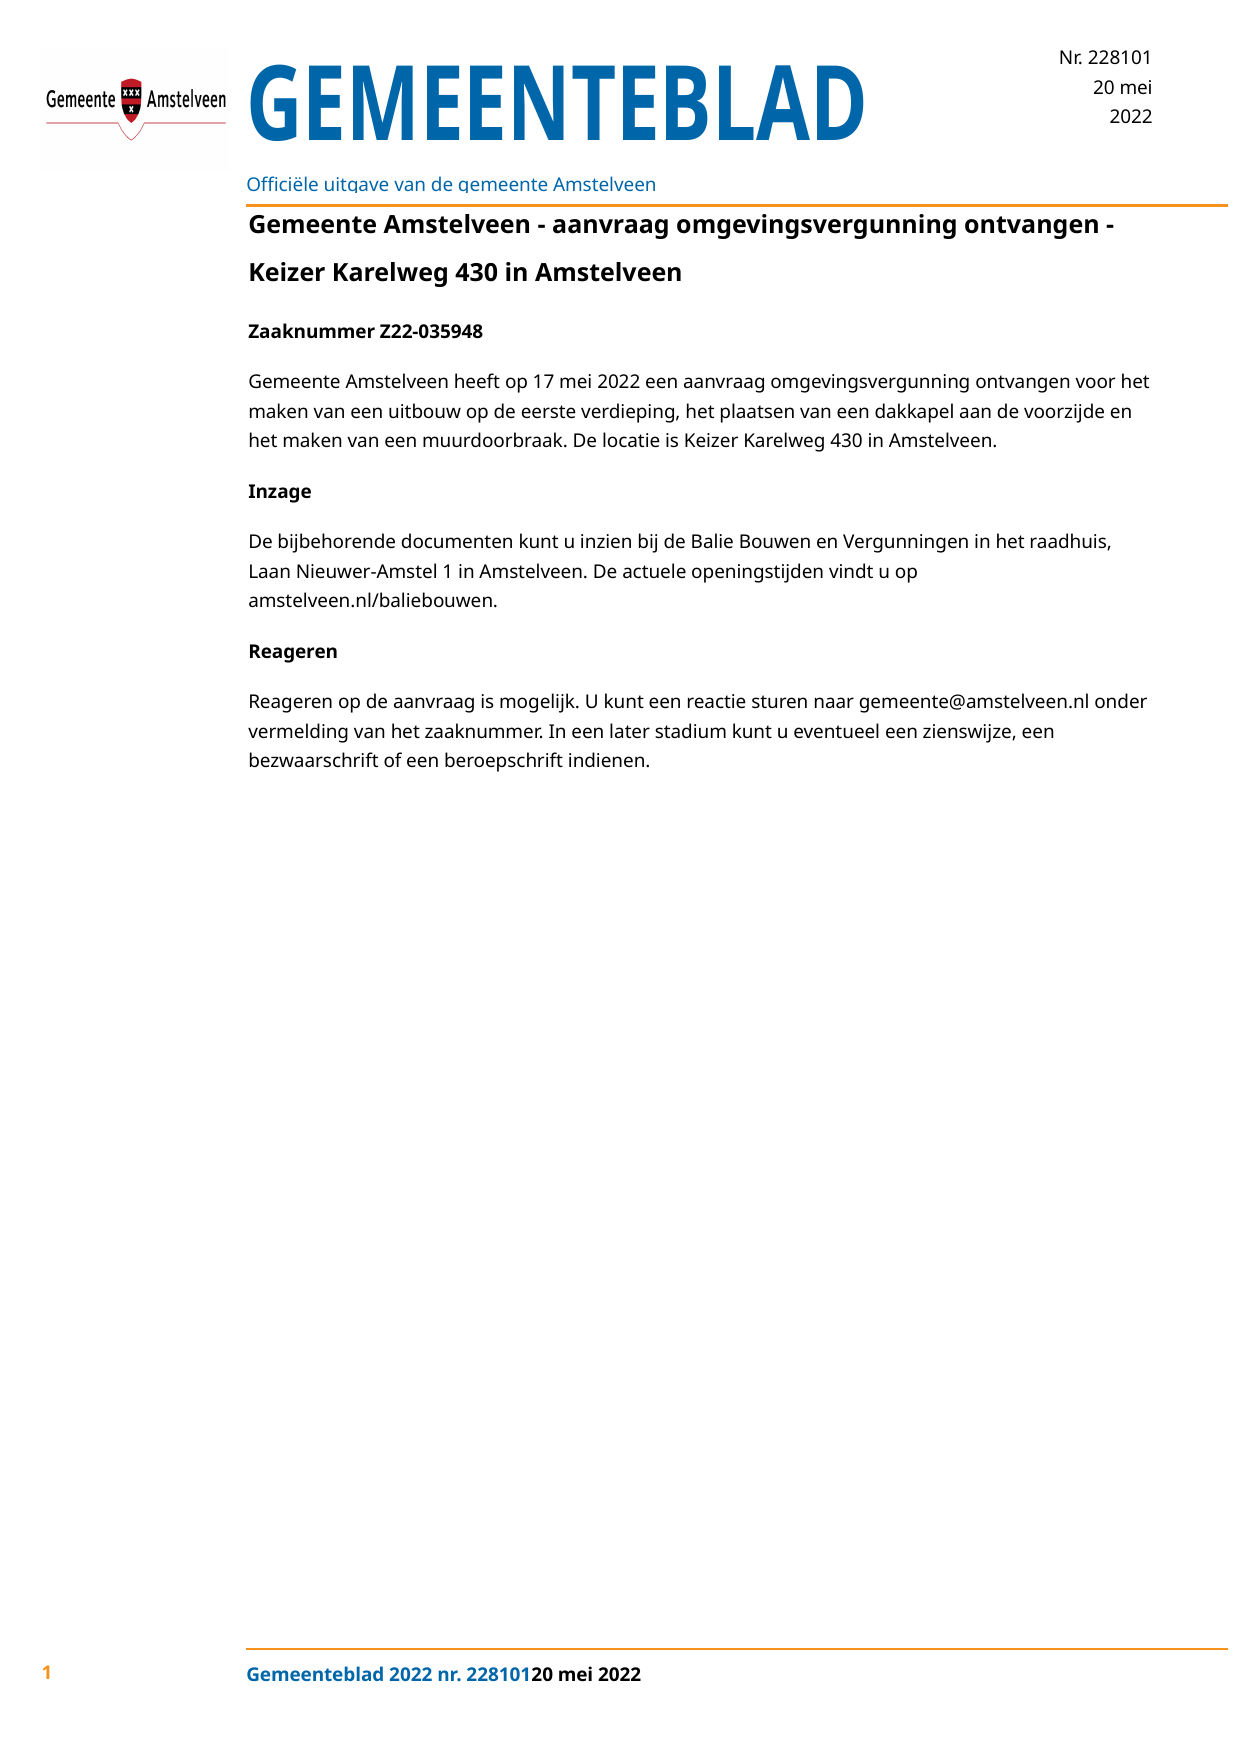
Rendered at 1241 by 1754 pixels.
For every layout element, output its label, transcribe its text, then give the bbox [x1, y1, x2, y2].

text Gemeente Amstelveen heeft op 17 mei 2022 een aanvraag omgevingsvergunning ontvangen voor het maken van een uitbouw op de eerste verdieping, het plaatsen van een dakkapel aan de voorzijde en het maken van een muurdoorbraak. De locatie is Keizer Karelweg 430 in Amstelveen. [248, 368, 1152, 453]
text Zaaknummer Z22-035948 [248, 318, 1152, 344]
text Inzage [248, 478, 1152, 504]
text Reageren op de aanvraag is mogelijk. U kunt een reactie sturen naar gemeente@amstelveen.nl onder vermelding van het zaaknummer. In een later stadium kunt u eventueel een zienswijze, een bezwaarschrift of een beroepschrift indienen. [248, 688, 1152, 773]
picture [41, 47, 231, 172]
text Reageren [248, 638, 1152, 664]
text De bijbehorende documenten kunt u inzien bij de Balie Bouwen en Vergunningen in het raadhuis, Laan Nieuwer-Amstel 1 in Amstelveen. De actuele openingstijden vindt u op amstelveen.nl/baliebouwen. [248, 528, 1152, 613]
text Gemeente Amstelveen - aanvraag omgevingsvergunning ontvangen - Keizer Karelweg 430 in Amstelveen [248, 207, 1152, 288]
